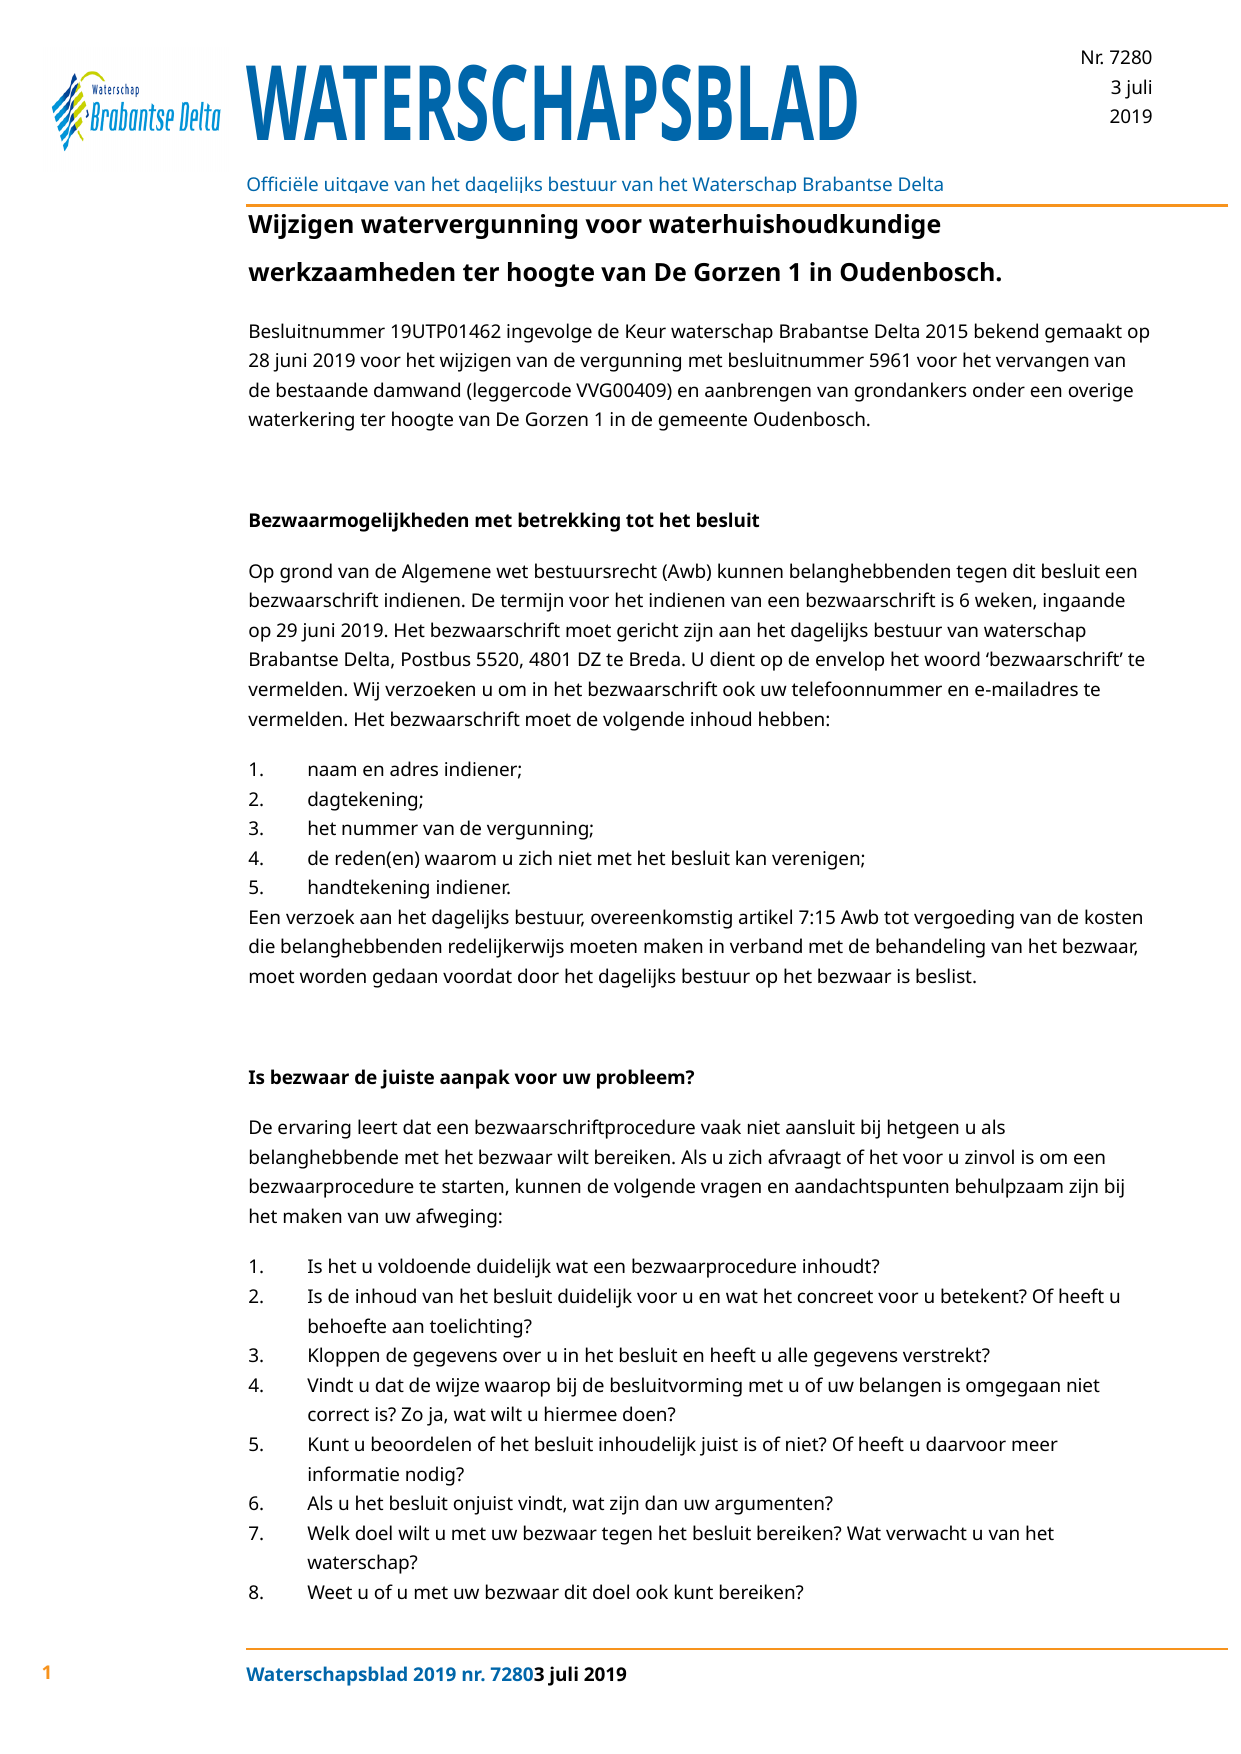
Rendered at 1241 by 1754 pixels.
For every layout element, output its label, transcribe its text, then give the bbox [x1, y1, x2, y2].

list naam en adres indiener; [248, 756, 1152, 782]
list Is de inhoud van het besluit duidelijk voor u en wat het concreet voor u betekent? Of heeft u behoefte aan toelichting? [248, 1283, 1152, 1339]
list het nummer van de vergunning; [248, 815, 1152, 841]
list handtekening indiener. [248, 874, 1152, 900]
list dagtekening; [248, 786, 1152, 812]
picture [41, 47, 231, 172]
list Is het u voldoende duidelijk wat een bezwaarprocedure inhoudt? [248, 1254, 1152, 1279]
text Besluitnummer 19UTP01462 ingevolge de Keur waterschap Brabantse Delta 2015 bekend gemaakt op 28 juni 2019 voor het wijzigen van de vergunning met besluitnummer 5961 voor het vervangen van de bestaande damwand (leggercode VVG00409) en aanbrengen van grondankers onder een overige waterkering ter hoogte van De Gorzen 1 in de gemeente Oudenbosch. [248, 318, 1152, 432]
text Wijzigen watervergunning voor waterhuishoudkundige werkzaamheden ter hoogte van De Gorzen 1 in Oudenbosch. [248, 207, 1152, 288]
text Bezwaarmogelijkheden met betrekking tot het besluit [248, 507, 1152, 533]
text Op grond van de Algemene wet bestuursrecht (Awb) kunnen belanghebbenden tegen dit besluit een bezwaarschrift indienen. De termijn voor het indienen van een bezwaarschrift is 6 weken, ingaande op 29 juni 2019. Het bezwaarschrift moet gericht zijn aan het dagelijks bestuur van waterschap Brabantse Delta, Postbus 5520, 4801 DZ te Breda. U dient op de envelop het woord ‘bezwaarschrift’ te vermelden. Wij verzoeken u om in het bezwaarschrift ook uw telefoonnummer en e‑mailadres te vermelden. Het bezwaarschrift moet de volgende inhoud hebben: [248, 558, 1152, 732]
text Is bezwaar de juiste aanpak voor uw probleem? [248, 1064, 1152, 1090]
text De ervaring leert dat een bezwaarschriftprocedure vaak niet aansluit bij hetgeen u als belanghebbende met het bezwaar wilt bereiken. Als u zich afvraagt of het voor u zinvol is om een bezwaarprocedure te starten, kunnen de volgende vragen en aandachtspunten behulpzaam zijn bij het maken van uw afweging: [248, 1114, 1152, 1229]
list de reden(en) waarom u zich niet met het besluit kan verenigen; [248, 845, 1152, 871]
list Vindt u dat de wijze waarop bij de besluitvorming met u of uw belangen is omgegaan niet correct is? Zo ja, wat wilt u hiermee doen? [248, 1372, 1152, 1427]
text Een verzoek aan het dagelijks bestuur, overeenkomstig artikel 7:15 Awb tot vergoeding van de kosten die belanghebbenden redelijkerwijs moeten maken in verband met de behandeling van het bezwaar, moet worden gedaan voordat door het dagelijks bestuur op het bezwaar is beslist. [248, 904, 1152, 989]
list Kloppen de gegevens over u in het besluit en heeft u alle gegevens verstrekt? [248, 1342, 1152, 1368]
list Als u het besluit onjuist vindt, wat zijn dan uw argumenten? [248, 1490, 1152, 1516]
list Weet u of u met uw bezwaar dit doel ook kunt bereiken? [248, 1579, 1152, 1605]
list Kunt u beoordelen of het besluit inhoudelijk juist is of niet? Of heeft u daarvoor meer informatie nodig? [248, 1431, 1152, 1487]
list Welk doel wilt u met uw bezwaar tegen het besluit bereiken? Wat verwacht u van het waterschap? [248, 1520, 1152, 1575]
